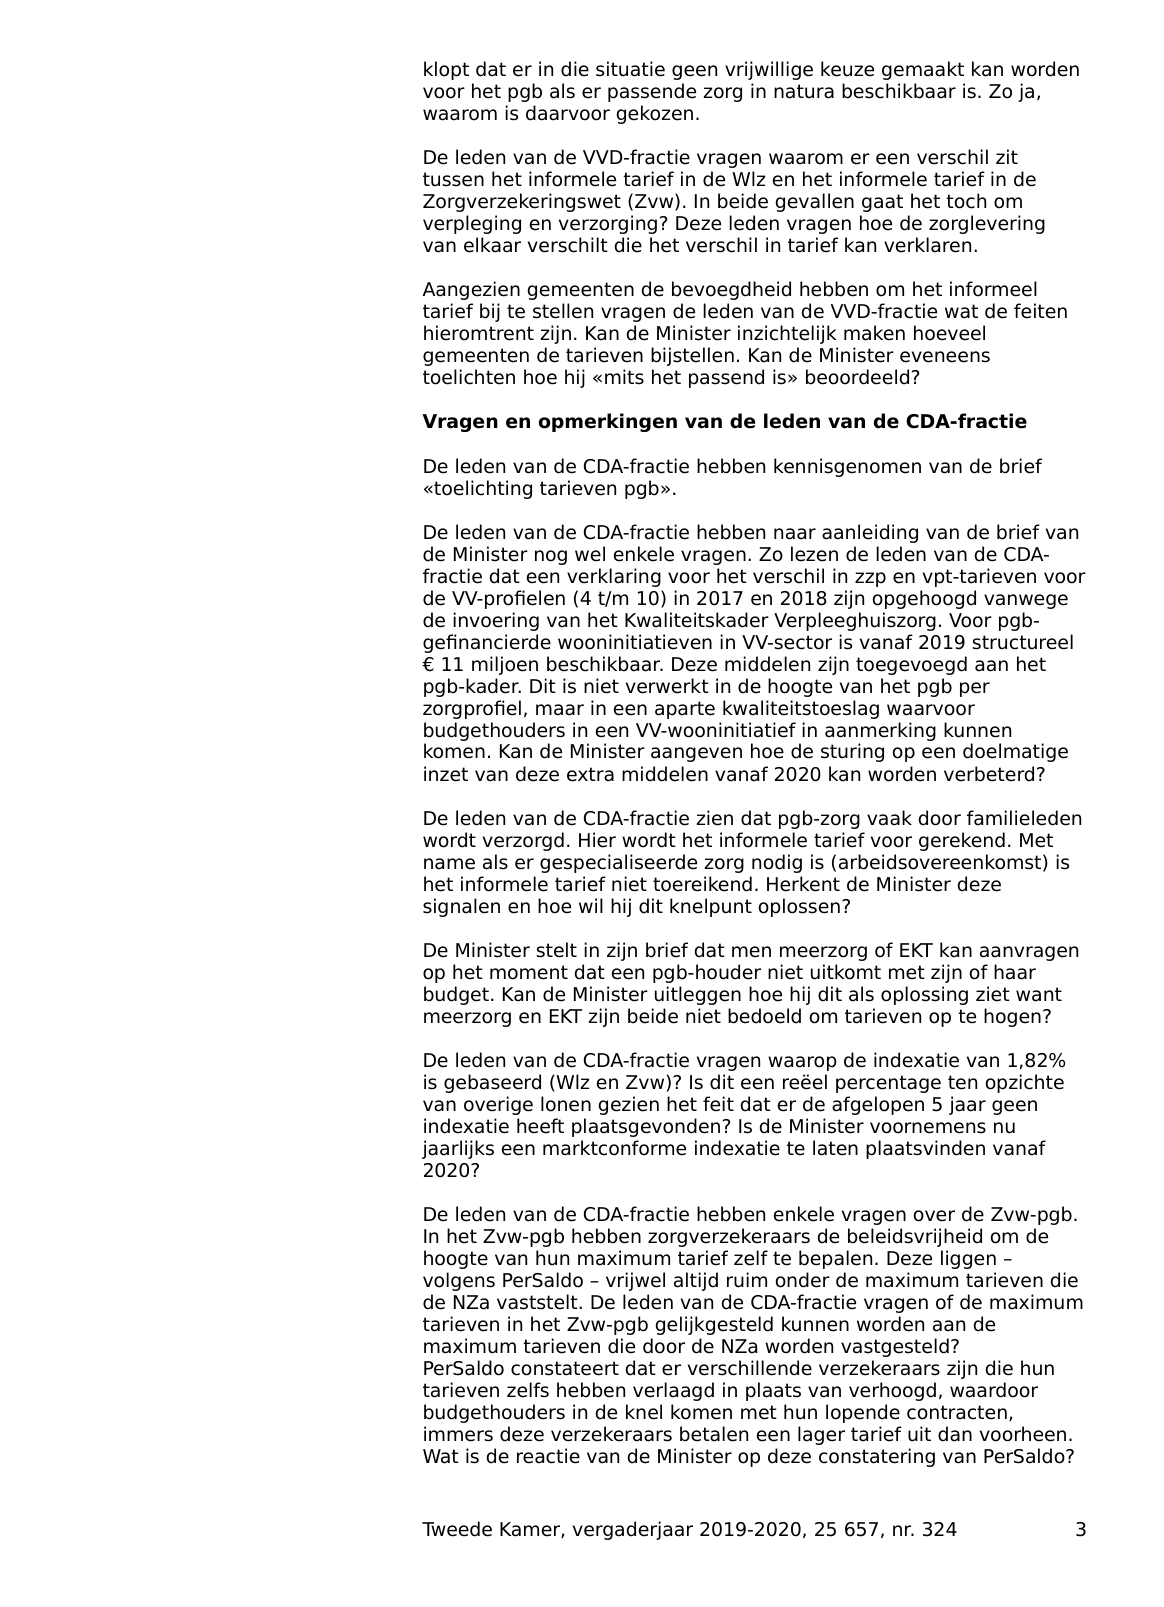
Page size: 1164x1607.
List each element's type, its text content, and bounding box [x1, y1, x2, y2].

text Aangezien gemeenten de bevoegdheid hebben om het informeel tarief bij te stellen vragen de leden van de VVD-fractie wat de feiten hieromtrent zijn. Kan de Minister inzichtelijk maken hoeveel gemeenten de tarieven bijstellen. Kan de Minister eveneens toelichten hoe hij «mits het passend is» beoordeeld? [422, 279, 1087, 389]
text De leden van de CDA-fractie vragen waarop de indexatie van 1,82% is gebaseerd (Wlz en Zvw)? Is dit een reëel percentage ten opzichte van overige lonen gezien het feit dat er de afgelopen 5 jaar geen indexatie heeft plaatsgevonden? Is de Minister voornemens nu jaarlijks een marktconforme indexatie te laten plaatsvinden vanaf 2020? [422, 1050, 1087, 1182]
text De leden van de CDA-fractie hebben kennisgenomen van de brief «toelichting tarieven pgb». [422, 456, 1087, 499]
text De Minister stelt in zijn brief dat men meerzorg of EKT kan aanvragen op het moment dat een pgb-houder niet uitkomt met zijn of haar budget. Kan de Minister uitleggen hoe hij dit als oplossing ziet want meerzorg en EKT zijn beide niet bedoeld om tarieven op te hogen? [422, 940, 1087, 1028]
text PerSaldo constateert dat er verschillende verzekeraars zijn die hun tarieven zelfs hebben verlaagd in plaats van verhoogd, waardoor budgethouders in de knel komen met hun lopende contracten, immers deze verzekeraars betalen een lager tarief uit dan voorheen. Wat is de reactie van de Minister op deze constatering van PerSaldo? [422, 1358, 1087, 1468]
subtitle Vragen en opmerkingen van de leden van de CDA-fractie [422, 411, 1087, 433]
text De leden van de CDA-fractie hebben enkele vragen over de Zvw-pgb. In het Zvw-pgb hebben zorgverzekeraars de beleidsvrijheid om de hoogte van hun maximum tarief zelf te bepalen. Deze liggen – volgens PerSaldo – vrijwel altijd ruim onder de maximum tarieven die de NZa vaststelt. De leden van de CDA-fractie vragen of de maximum tarieven in het Zvw-pgb gelijkgesteld kunnen worden aan de maximum tarieven die door de NZa worden vastgesteld? [422, 1204, 1087, 1358]
text De leden van de CDA-fractie hebben naar aanleiding van de brief van de Minister nog wel enkele vragen. Zo lezen de leden van de CDA-fractie dat een verklaring voor het verschil in zzp en vpt-tarieven voor de VV-profielen (4 t/m 10) in 2017 en 2018 zijn opgehoogd vanwege de invoering van het Kwaliteitskader Verpleeghuiszorg. Voor pgb-gefinancierde wooninitiatieven in VV-sector is vanaf 2019 structureel € 11 miljoen beschikbaar. Deze middelen zijn toegevoegd aan het pgb-kader. Dit is niet verwerkt in de hoogte van het pgb per zorgprofiel, maar in een aparte kwaliteitstoeslag waarvoor budgethouders in een VV-wooninitiatief in aanmerking kunnen komen. Kan de Minister aangeven hoe de sturing op een doelmatige inzet van deze extra middelen vanaf 2020 kan worden verbeterd? [422, 522, 1087, 785]
text klopt dat er in die situatie geen vrijwillige keuze gemaakt kan worden voor het pgb als er passende zorg in natura beschikbaar is. Zo ja, waarom is daarvoor gekozen. [422, 59, 1087, 125]
text De leden van de VVD-fractie vragen waarom er een verschil zit tussen het informele tarief in de Wlz en het informele tarief in de Zorgverzekeringswet (Zvw). In beide gevallen gaat het toch om verpleging en verzorging? Deze leden vragen hoe de zorglevering van elkaar verschilt die het verschil in tarief kan verklaren. [422, 147, 1087, 257]
text De leden van de CDA-fractie zien dat pgb-zorg vaak door familieleden wordt verzorgd. Hier wordt het informele tarief voor gerekend. Met name als er gespecialiseerde zorg nodig is (arbeidsovereenkomst) is het informele tarief niet toereikend. Herkent de Minister deze signalen en hoe wil hij dit knelpunt oplossen? [422, 808, 1087, 917]
